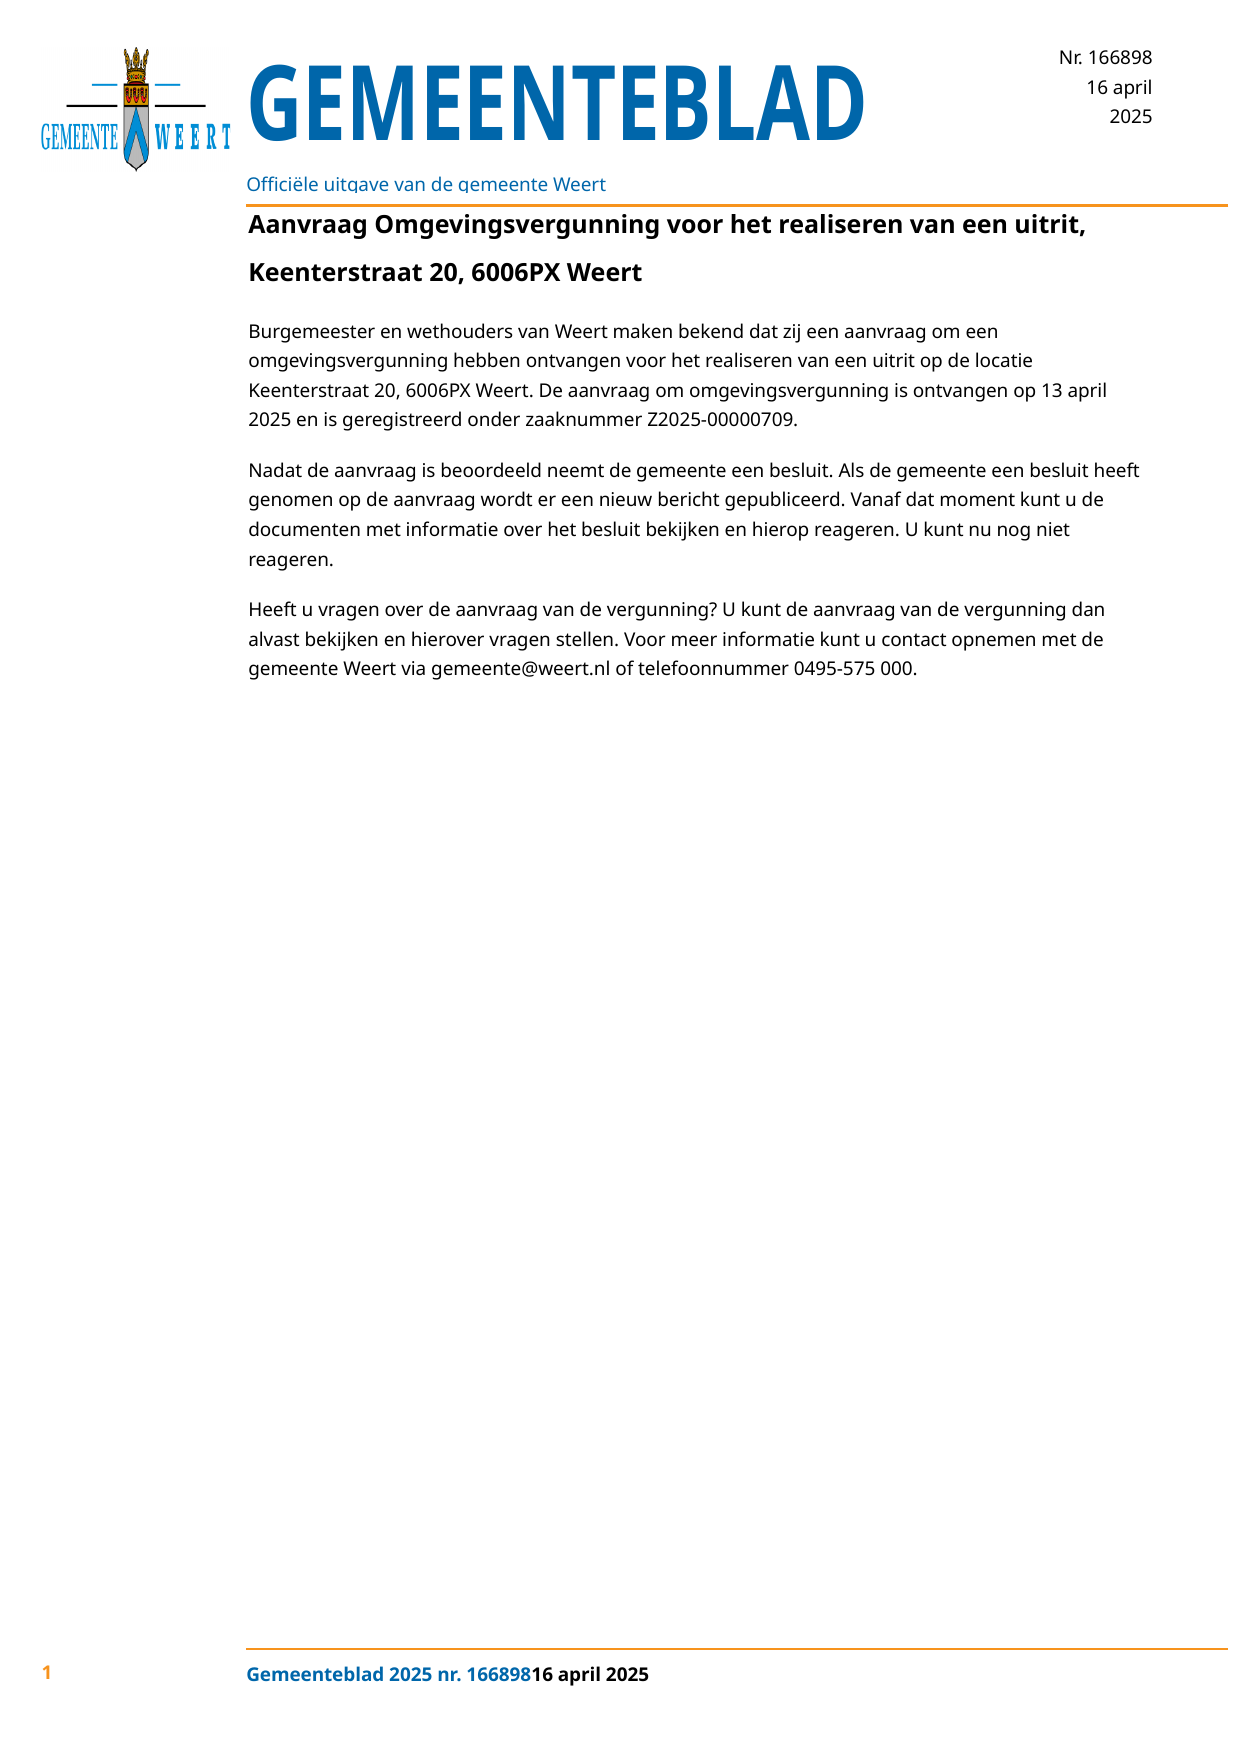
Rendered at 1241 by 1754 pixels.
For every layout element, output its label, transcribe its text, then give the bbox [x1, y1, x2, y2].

text Nadat de aanvraag is beoordeeld neemt de gemeente een besluit. Als de gemeente een besluit heeft genomen op de aanvraag wordt er een nieuw bericht gepubliceerd. Vanaf dat moment kunt u de documenten met informatie over het besluit bekijken en hierop reageren. U kunt nu nog niet reageren. [248, 457, 1152, 572]
text Heeft u vragen over de aanvraag van de vergunning? U kunt de aanvraag van de vergunning dan alvast bekijken en hierover vragen stellen. Voor meer informatie kunt u contact opnemen met de gemeente Weert via gemeente@weert.nl of telefoonnummer 0495-575 000. [248, 596, 1152, 681]
picture [41, 47, 231, 172]
text Aanvraag Omgevingsvergunning voor het realiseren van een uitrit, Keenterstraat 20, 6006PX Weert [248, 207, 1152, 288]
text Burgemeester en wethouders van Weert maken bekend dat zij een aanvraag om een omgevingsvergunning hebben ontvangen voor het realiseren van een uitrit op de locatie Keenterstraat 20, 6006PX Weert. De aanvraag om omgevingsvergunning is ontvangen op 13 april 2025 en is geregistreerd onder zaaknummer Z2025-00000709. [248, 318, 1152, 432]
